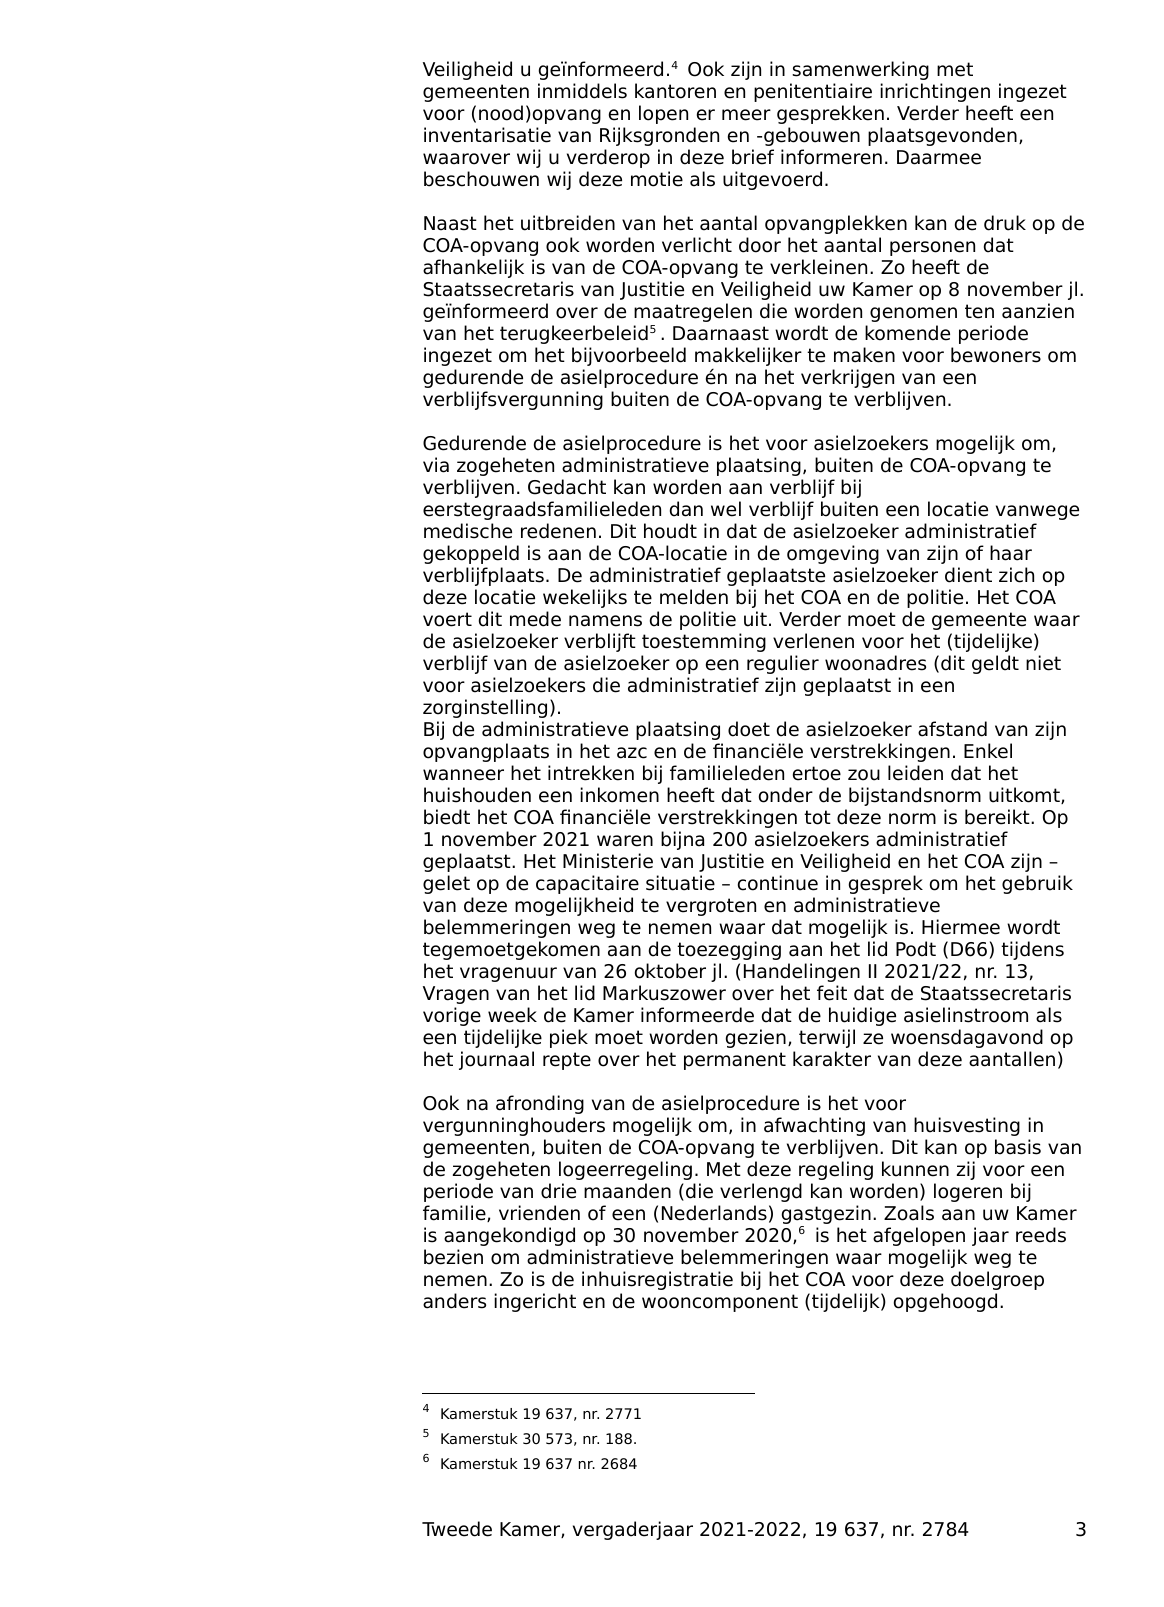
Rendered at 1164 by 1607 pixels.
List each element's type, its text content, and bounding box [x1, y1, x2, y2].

text Gedurende de asielprocedure is het voor asielzoekers mogelijk om, via zogeheten administratieve plaatsing, buiten de COA-opvang te verblijven. Gedacht kan worden aan verblijf bij eerstegraadsfamilieleden dan wel verblijf buiten een locatie vanwege medische redenen. Dit houdt in dat de asielzoeker administratief gekoppeld is aan de COA-locatie in de omgeving van zijn of haar verblijfplaats. De administratief geplaatste asielzoeker dient zich op deze locatie wekelijks te melden bij het COA en de politie. Het COA voert dit mede namens de politie uit. Verder moet de gemeente waar de asielzoeker verblijft toestemming verlenen voor het (tijdelijke) verblijf van de asielzoeker op een regulier woonadres (dit geldt niet voor asielzoekers die administratief zijn geplaatst in een zorginstelling). [422, 433, 1087, 719]
text Naast het uitbreiden van het aantal opvangplekken kan de druk op de COA-opvang ook worden verlicht door het aantal personen dat afhankelijk is van de COA-opvang te verkleinen. Zo heeft de Staatssecretaris van Justitie en Veiligheid uw Kamer op 8 november jl. geïnformeerd over de maatregelen die worden genomen ten aanzien van het terugkeerbeleid. Daarnaast wordt de komende periode ingezet om het bijvoorbeeld makkelijker te maken voor bewoners om gedurende de asielprocedure én na het verkrijgen van een verblijfsvergunning buiten de COA-opvang te verblijven. [422, 213, 1087, 411]
text Ook na afronding van de asielprocedure is het voor vergunninghouders mogelijk om, in afwachting van huisvesting in gemeenten, buiten de COA-opvang te verblijven. Dit kan op basis van de zogeheten logeerregeling. Met deze regeling kunnen zij voor een periode van drie maanden (die verlengd kan worden) logeren bij familie, vrienden of een (Nederlands) gastgezin. Zoals aan uw Kamer is aangekondigd op 30 november 2020, is het afgelopen jaar reeds bezien om administratieve belemmeringen waar mogelijk weg te nemen. Zo is de inhuisregistratie bij het COA voor deze doelgroep anders ingericht en de wooncomponent (tijdelijk) opgehoogd. [422, 1093, 1087, 1312]
text Veiligheid u geïnformeerd. Ook zijn in samenwerking met gemeenten inmiddels kantoren en penitentiaire inrichtingen ingezet voor (nood)opvang en lopen er meer gesprekken. Verder heeft een inventarisatie van Rijksgronden en -gebouwen plaatsgevonden, waarover wij u verderop in deze brief informeren. Daarmee beschouwen wij deze motie als uitgevoerd. [422, 59, 1087, 191]
text Kamerstuk 30 573, nr. 188. [422, 1427, 1087, 1449]
text Kamerstuk 19 637 nr. 2684 [422, 1452, 1087, 1474]
text Kamerstuk 19 637, nr. 2771 [422, 1402, 1087, 1424]
text Bij de administratieve plaatsing doet de asielzoeker afstand van zijn opvangplaats in het azc en de financiële verstrekkingen. Enkel wanneer het intrekken bij familieleden ertoe zou leiden dat het huishouden een inkomen heeft dat onder de bijstandsnorm uitkomt, biedt het COA financiële verstrekkingen tot deze norm is bereikt. Op 1 november 2021 waren bijna 200 asielzoekers administratief geplaatst. Het Ministerie van Justitie en Veiligheid en het COA zijn – gelet op de capacitaire situatie – continue in gesprek om het gebruik van deze mogelijkheid te vergroten en administratieve belemmeringen weg te nemen waar dat mogelijk is. Hiermee wordt tegemoetgekomen aan de toezegging aan het lid Podt (D66) tijdens het vragenuur van 26 oktober jl. (Handelingen II 2021/22, nr. 13, Vragen van het lid Markuszower over het feit dat de Staatssecretaris vorige week de Kamer informeerde dat de huidige asielinstroom als een tijdelijke piek moet worden gezien, terwijl ze woensdagavond op het journaal repte over het permanent karakter van deze aantallen) [422, 719, 1087, 1071]
